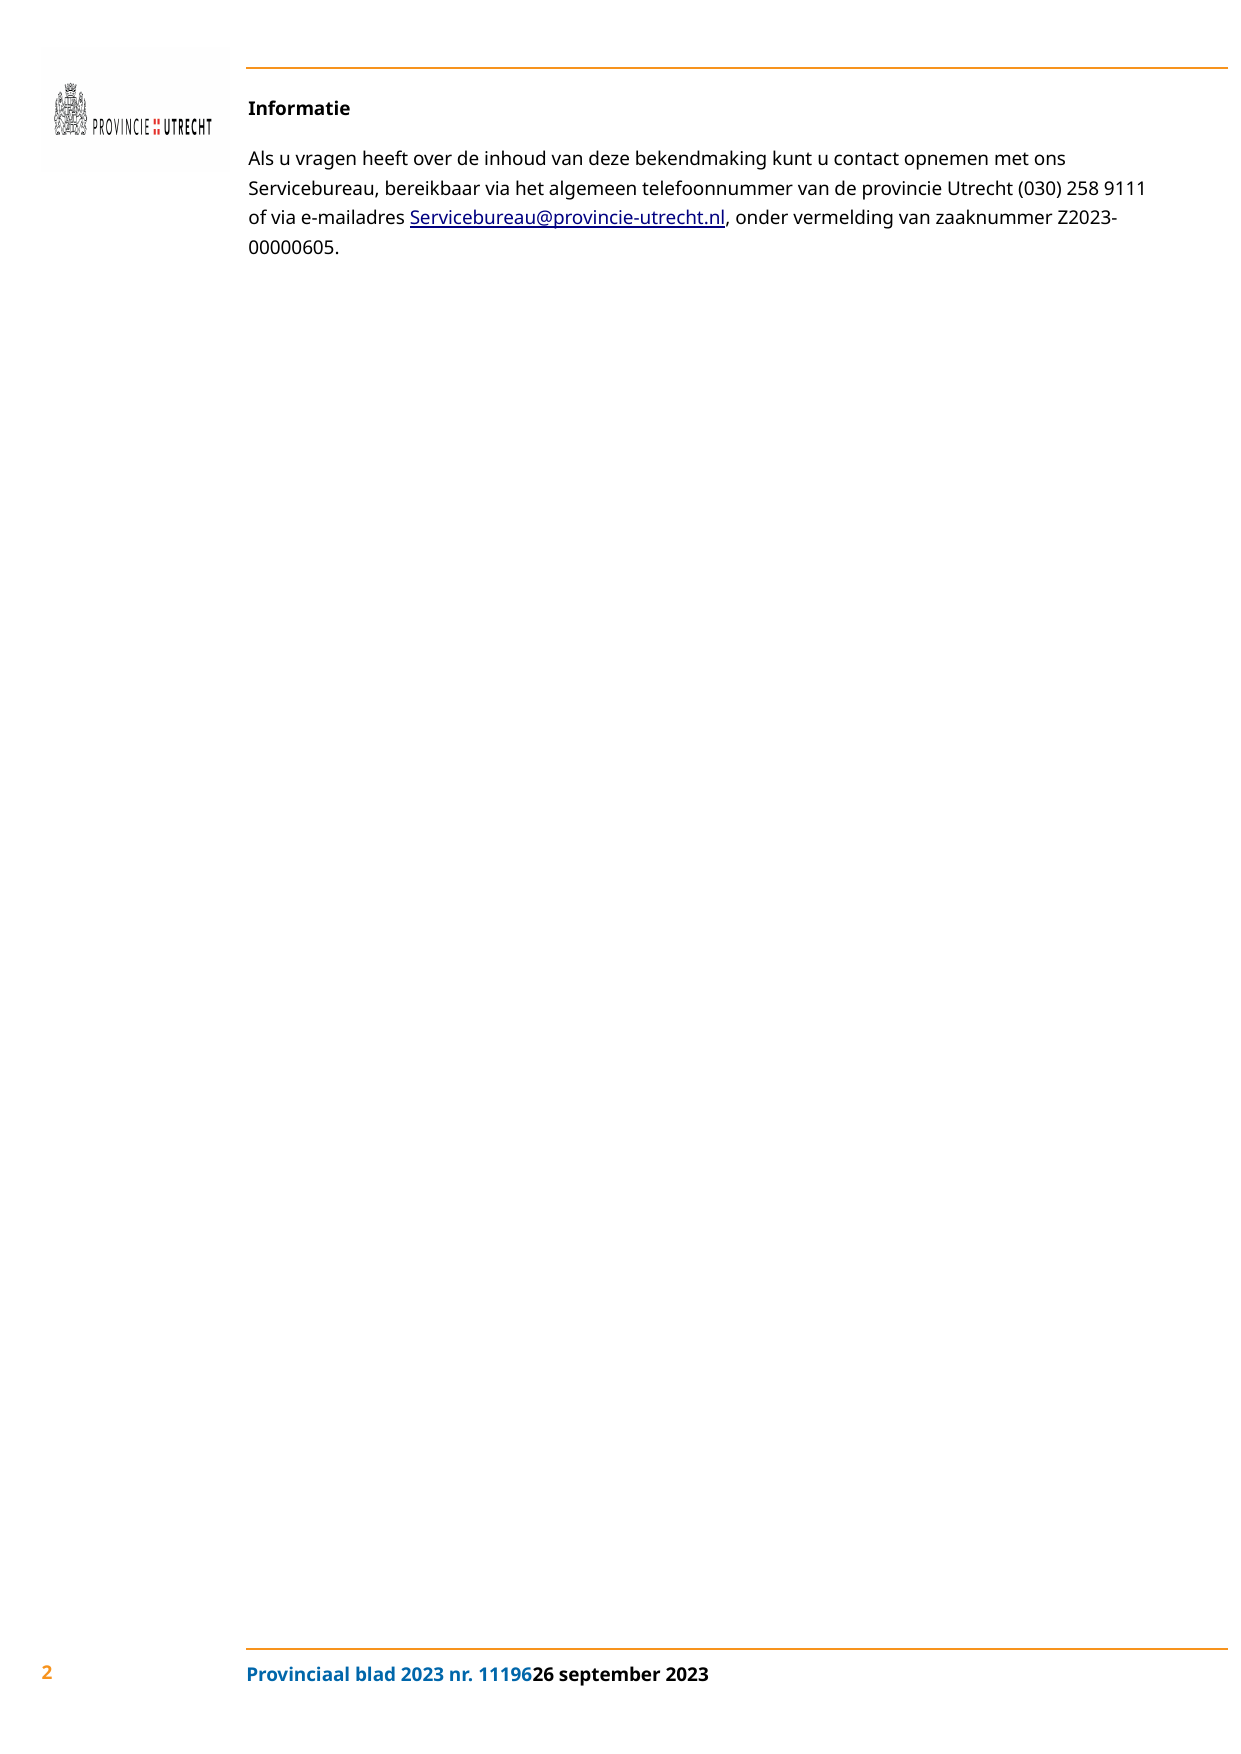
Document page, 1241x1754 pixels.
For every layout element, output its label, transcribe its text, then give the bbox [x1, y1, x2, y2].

text Informatie [248, 95, 1152, 121]
text Als u vragen heeft over de inhoud van deze bekendmaking kunt u contact opnemen met ons Servicebureau, bereikbaar via het algemeen telefoonnummer van de provincie Utrecht (030) 258 9111 of via e-mailadres Servicebureau@provincie-utrecht.nl, onder vermelding van zaaknummer Z2023-00000605. [248, 145, 1152, 260]
picture [41, 47, 231, 172]
